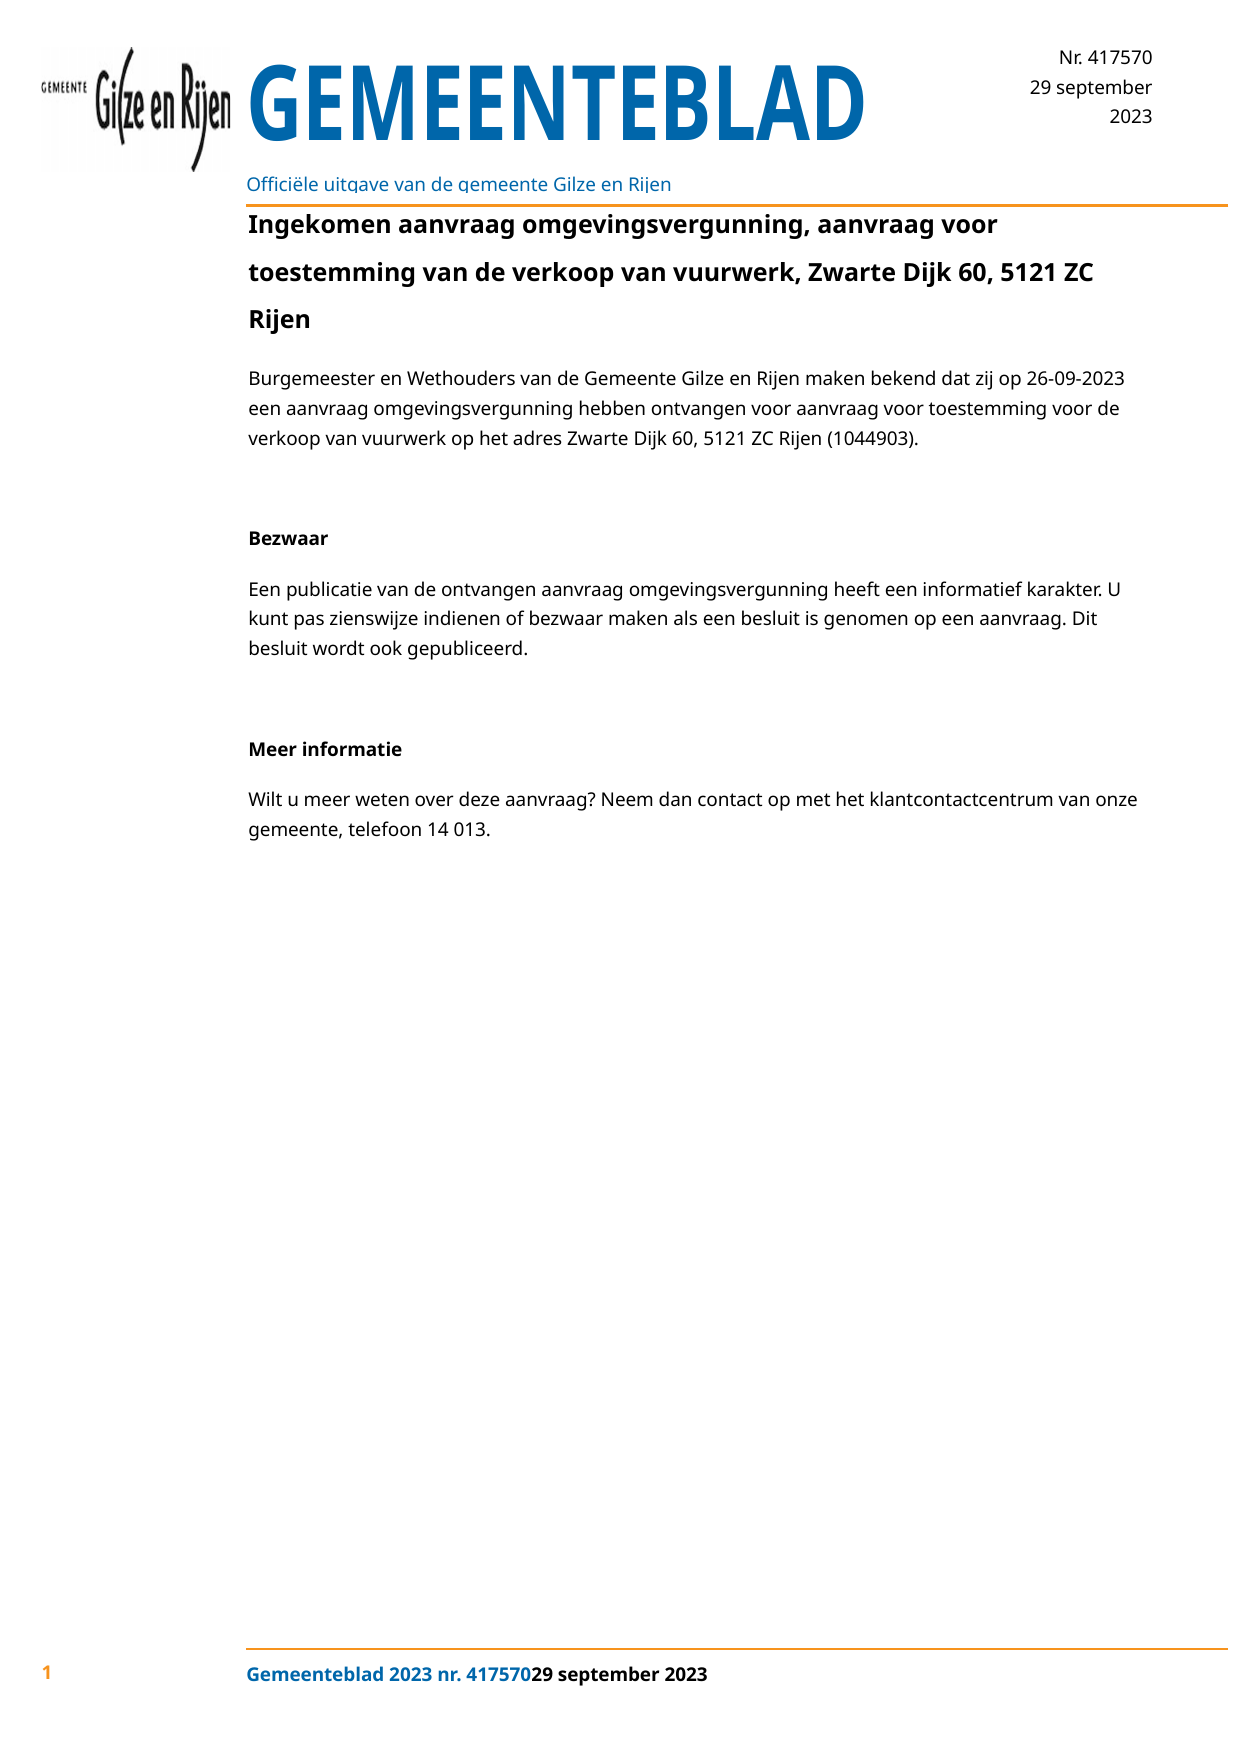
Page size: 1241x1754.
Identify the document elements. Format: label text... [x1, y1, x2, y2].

text Wilt u meer weten over deze aanvraag? Neem dan contact op met het klantcontactcentrum van onze gemeente, telefoon 14 013. [248, 786, 1152, 842]
text Ingekomen aanvraag omgevingsvergunning, aanvraag voor toestemming van de verkoop van vuurwerk, Zwarte Dijk 60, 5121 ZC Rijen [248, 207, 1152, 336]
text Een publicatie van de ontvangen aanvraag omgevingsvergunning heeft een informatief karakter. U kunt pas zienswijze indienen of bezwaar maken als een besluit is genomen op een aanvraag. Dit besluit wordt ook gepubliceerd. [248, 576, 1152, 661]
text Burgemeester en Wethouders van de Gemeente Gilze en Rijen maken bekend dat zij op 26-09-2023 een aanvraag omgevingsvergunning hebben ontvangen voor aanvraag voor toestemming voor de verkoop van vuurwerk op het adres Zwarte Dijk 60, 5121 ZC Rijen (1044903). [248, 366, 1152, 450]
picture [41, 47, 231, 172]
text Bezwaar [248, 526, 1152, 551]
text Meer informatie [248, 736, 1152, 762]
